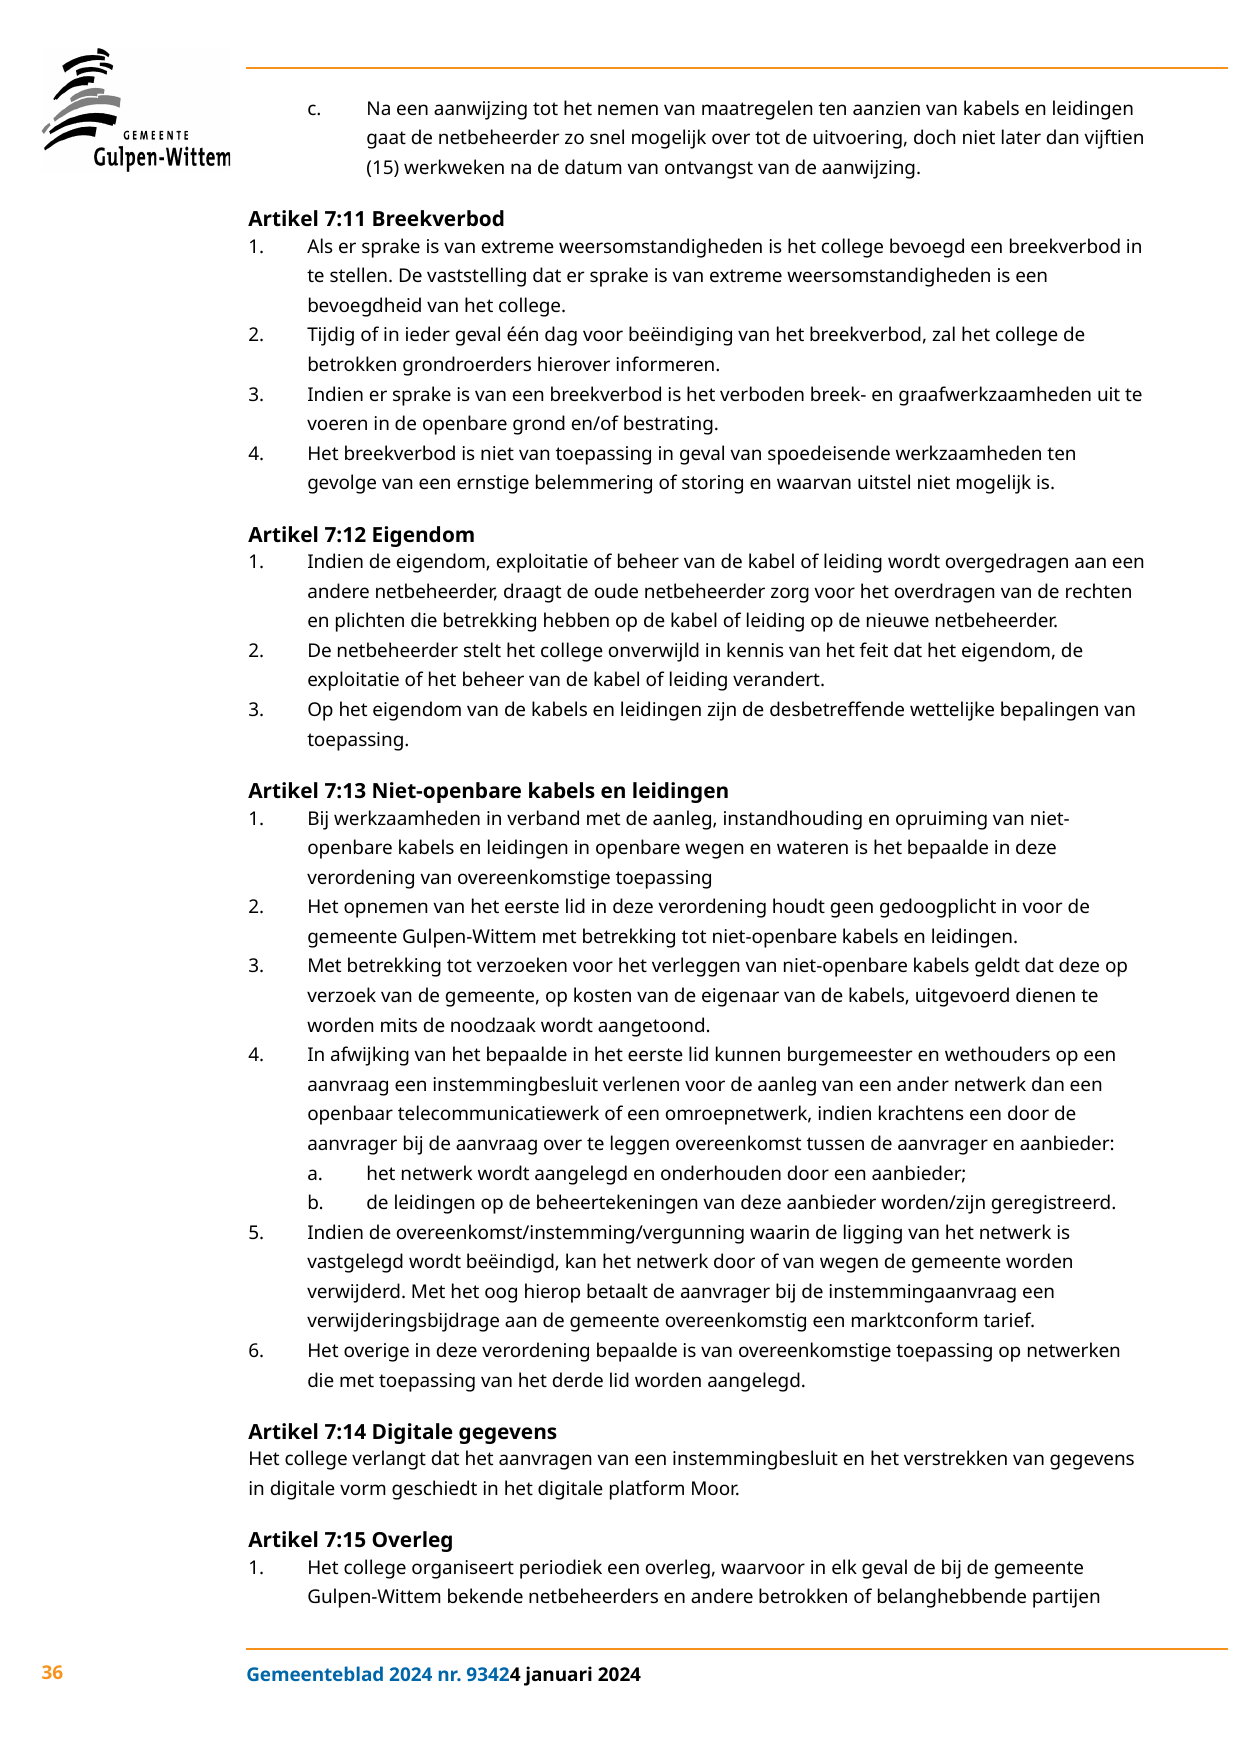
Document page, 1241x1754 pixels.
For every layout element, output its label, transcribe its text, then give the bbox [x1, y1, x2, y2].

text Artikel 7:13 Niet-openbare kabels en leidingen [248, 776, 1152, 805]
list de leidingen op de beheertekeningen van deze aanbieder worden/zijn geregistreerd. [307, 1189, 1152, 1215]
list Indien de overeenkomst/instemming/vergunning waarin de ligging van het netwerk is vastgelegd wordt beëindigd, kan het netwerk door of van wegen de gemeente worden verwijderd. Met het oog hierop betaalt de aanvrager bij de instemmingaanvraag een verwijderingsbijdrage aan de gemeente overeenkomstig een marktconform tarief. [248, 1219, 1152, 1333]
list De netbeheerder stelt het college onverwijld in kennis van het feit dat het eigendom, de exploitatie of het beheer van de kabel of leiding verandert. [248, 637, 1152, 692]
list Indien er sprake is van een breekverbod is het verboden breek- en graafwerkzaamheden uit te voeren in de openbare grond en/of bestrating. [248, 381, 1152, 436]
list Het opnemen van het eerste lid in deze verordening houdt geen gedoogplicht in voor de gemeente Gulpen-Wittem met betrekking tot niet-openbare kabels en leidingen. [248, 893, 1152, 949]
text Artikel 7:14 Digitale gegevens [248, 1417, 1152, 1446]
list Het college organiseert periodiek een overleg, waarvoor in elk geval de bij de gemeente Gulpen-Wittem bekende netbeheerders en andere betrokken of belanghebbende partijen [248, 1554, 1152, 1609]
text Artikel 7:15 Overleg [248, 1526, 1152, 1554]
list het netwerk wordt aangelegd en onderhouden door een aanbieder; [307, 1160, 1152, 1185]
list Indien de eigendom, exploitatie of beheer van de kabel of leiding wordt overgedragen aan een andere netbeheerder, draagt de oude netbeheerder zorg voor het overdragen van de rechten en plichten die betrekking hebben op de kabel of leiding op de nieuwe netbeheerder. [248, 548, 1152, 633]
list Met betrekking tot verzoeken voor het verleggen van niet-openbare kabels geldt dat deze op verzoek van de gemeente, op kosten van de eigenaar van de kabels, uitgevoerd dienen te worden mits de noodzaak wordt aangetoond. [248, 953, 1152, 1037]
text Artikel 7:11 Breekverbod [248, 204, 1152, 233]
list Na een aanwijzing tot het nemen van maatregelen ten aanzien van kabels en leidingen gaat de netbeheerder zo snel mogelijk over tot de uitvoering, doch niet later dan vijftien (15) werkweken na de datum van ontvangst van de aanwijzing. [307, 95, 1152, 180]
text Artikel 7:12 Eigendom [248, 520, 1152, 548]
list Het breekverbod is niet van toepassing in geval van spoedeisende werkzaamheden ten gevolge van een ernstige belemmering of storing en waarvan uitstel niet mogelijk is. [248, 440, 1152, 495]
list Tijdig of in ieder geval één dag voor beëindiging van het breekverbod, zal het college de betrokken grondroerders hierover informeren. [248, 322, 1152, 377]
list Bij werkzaamheden in verband met de aanleg, instandhouding en opruiming van niet-openbare kabels en leidingen in openbare wegen en wateren is het bepaalde in deze verordening van overeenkomstige toepassing [248, 805, 1152, 889]
list Als er sprake is van extreme weersomstandigheden is het college bevoegd een breekverbod in te stellen. De vaststelling dat er sprake is van extreme weersomstandigheden is een bevoegdheid van het college. [248, 233, 1152, 318]
list Het overige in deze verordening bepaalde is van overeenkomstige toepassing op netwerken die met toepassing van het derde lid worden aangelegd. [248, 1337, 1152, 1392]
list Op het eigendom van de kabels en leidingen zijn de desbetreffende wettelijke bepalingen van toepassing. [248, 696, 1152, 752]
text Het college verlangt dat het aanvragen van een instemmingbesluit en het verstrekken van gegevens in digitale vorm geschiedt in het digitale platform Moor. [248, 1446, 1152, 1501]
list In afwijking van het bepaalde in het eerste lid kunnen burgemeester en wethouders op een aanvraag een instemmingbesluit verlenen voor de aanleg van een ander netwerk dan een openbaar telecommunicatiewerk of een omroepnetwerk, indien krachtens een door de aanvrager bij de aanvraag over te leggen overeenkomst tussen de aanvrager en aanbieder: [248, 1041, 1152, 1156]
picture [41, 47, 231, 172]
